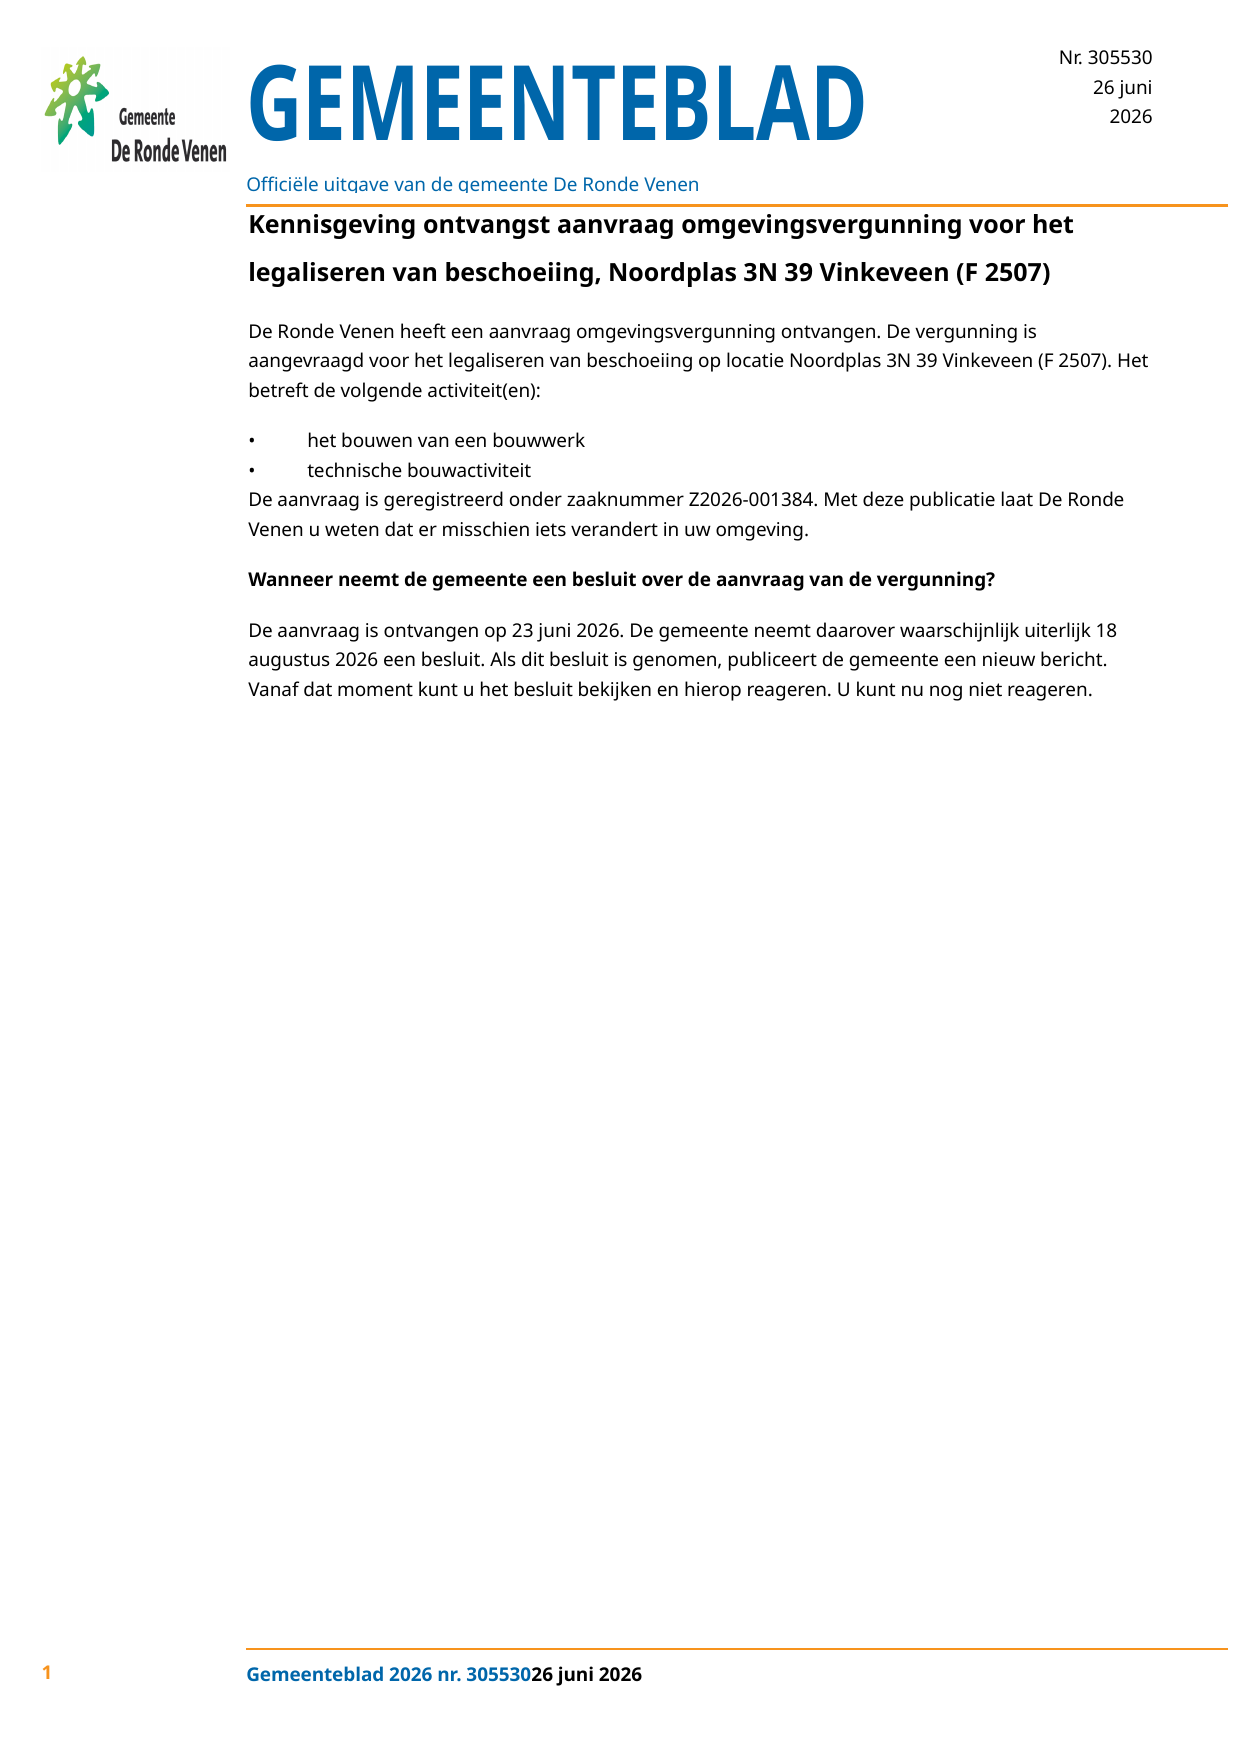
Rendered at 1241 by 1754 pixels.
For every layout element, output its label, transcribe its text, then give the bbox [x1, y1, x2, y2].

picture [41, 47, 231, 172]
list technische bouwactiviteit [248, 457, 1152, 483]
list het bouwen van een bouwwerk [248, 427, 1152, 453]
text Wanneer neemt de gemeente een besluit over de aanvraag van de vergunning? [248, 567, 1152, 592]
text De Ronde Venen heeft een aanvraag omgevingsvergunning ontvangen. De vergunning is aangevraagd voor het legaliseren van beschoeiing op locatie Noordplas 3N 39 Vinkeveen (F 2507). Het betreft de volgende activiteit(en): [248, 318, 1152, 403]
text De aanvraag is ontvangen op 23 juni 2026. De gemeente neemt daarover waarschijnlijk uiterlijk 18 augustus 2026 een besluit. Als dit besluit is genomen, publiceert de gemeente een nieuw bericht. Vanaf dat moment kunt u het besluit bekijken en hierop reageren. U kunt nu nog niet reageren. [248, 617, 1152, 702]
text Kennisgeving ontvangst aanvraag omgevingsvergunning voor het legaliseren van beschoeiing, Noordplas 3N 39 Vinkeveen (F 2507) [248, 207, 1152, 288]
text De aanvraag is geregistreerd onder zaaknummer Z2026-001384. Met deze publicatie laat De Ronde Venen u weten dat er misschien iets verandert in uw omgeving. [248, 487, 1152, 542]
